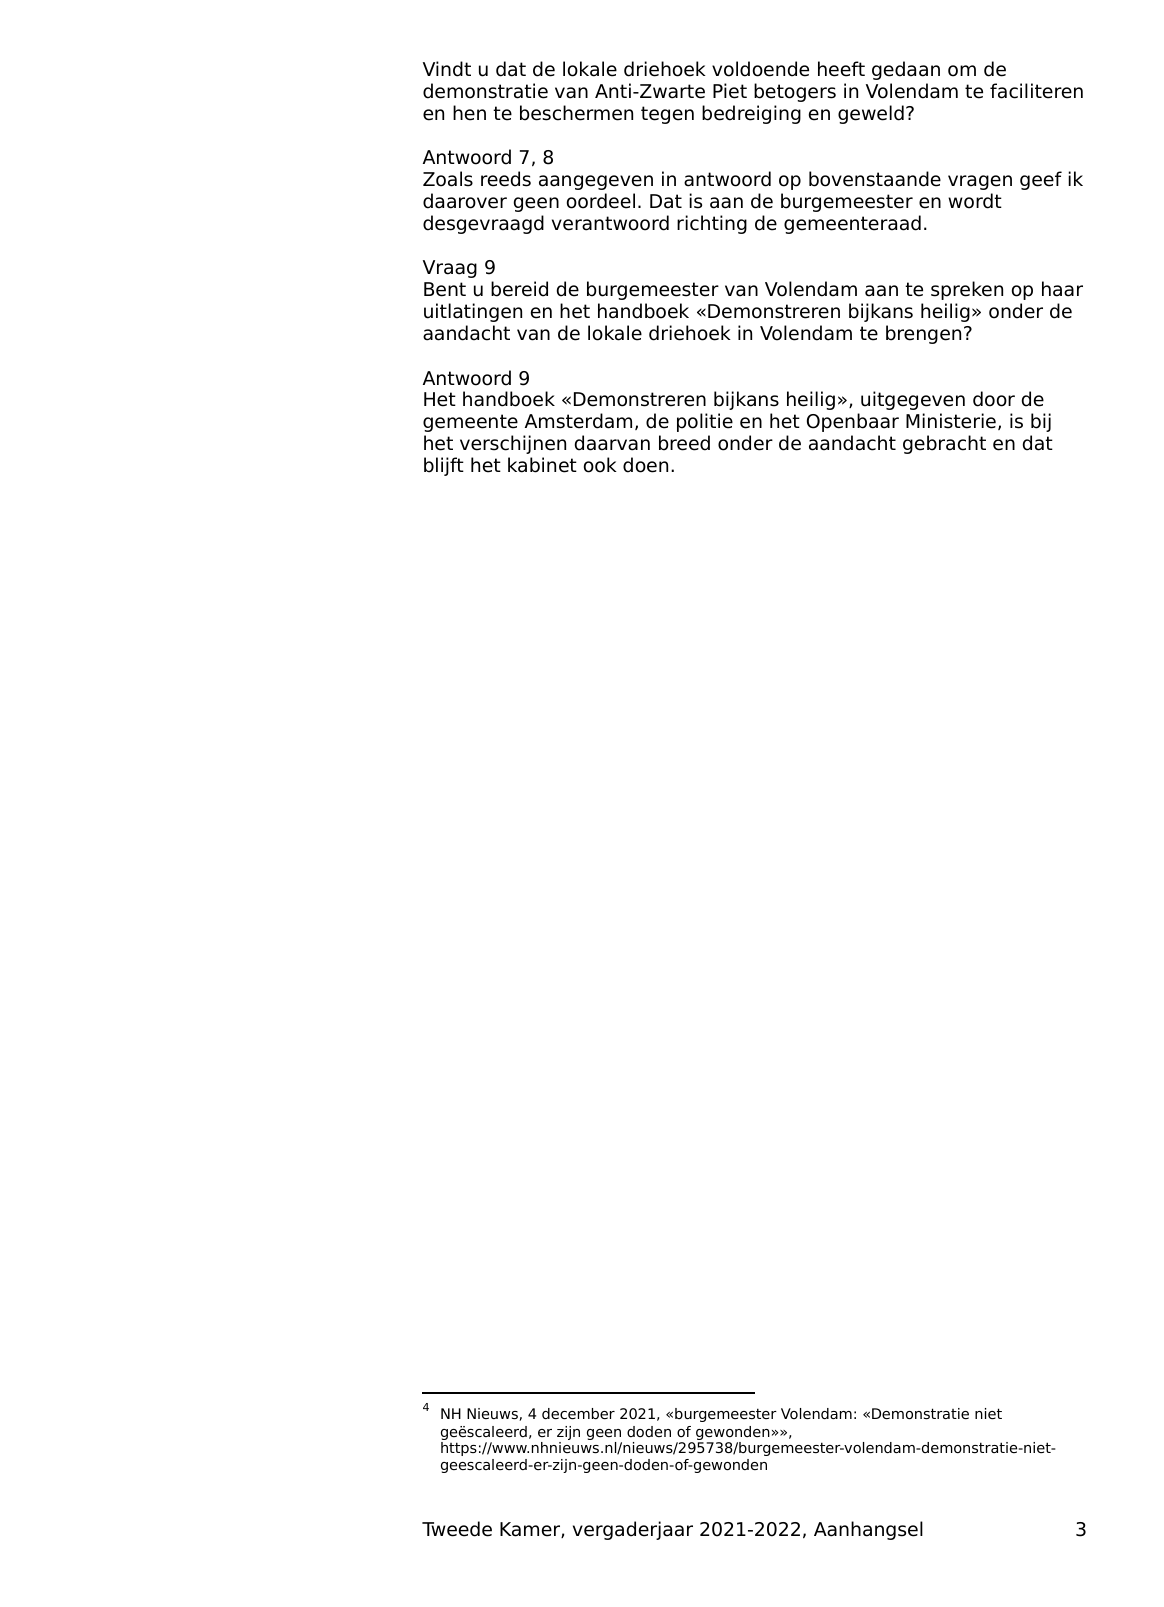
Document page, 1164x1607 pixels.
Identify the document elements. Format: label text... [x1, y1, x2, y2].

text Bent u bereid de burgemeester van Volendam aan te spreken op haar uitlatingen en het handboek «Demonstreren bijkans heilig» onder de aandacht van de lokale driehoek in Volendam te brengen? [422, 279, 1087, 345]
text Antwoord 7, 8 [422, 147, 1087, 169]
text Vindt u dat de lokale driehoek voldoende heeft gedaan om de demonstratie van Anti-Zwarte Piet betogers in Volendam te faciliteren en hen te beschermen tegen bedreiging en geweld? [422, 59, 1087, 125]
text Zoals reeds aangegeven in antwoord op bovenstaande vragen geef ik daarover geen oordeel. Dat is aan de burgemeester en wordt desgevraagd verantwoord richting de gemeenteraad. [422, 169, 1087, 235]
text Vraag 9 [422, 257, 1087, 279]
text Antwoord 9 [422, 367, 1087, 389]
text NH Nieuws, 4 december 2021, «burgemeester Volendam: «Demonstratie niet geëscaleerd, er zijn geen doden of gewonden»», https://www.nhnieuws.nl/nieuws/295738/burgemeester-volendam-demonstratie-niet-geescaleerd-er-zijn-geen-doden-of-gewonden [422, 1402, 1087, 1474]
text Het handboek «Demonstreren bijkans heilig», uitgegeven door de gemeente Amsterdam, de politie en het Openbaar Ministerie, is bij het verschijnen daarvan breed onder de aandacht gebracht en dat blijft het kabinet ook doen. [422, 389, 1087, 477]
